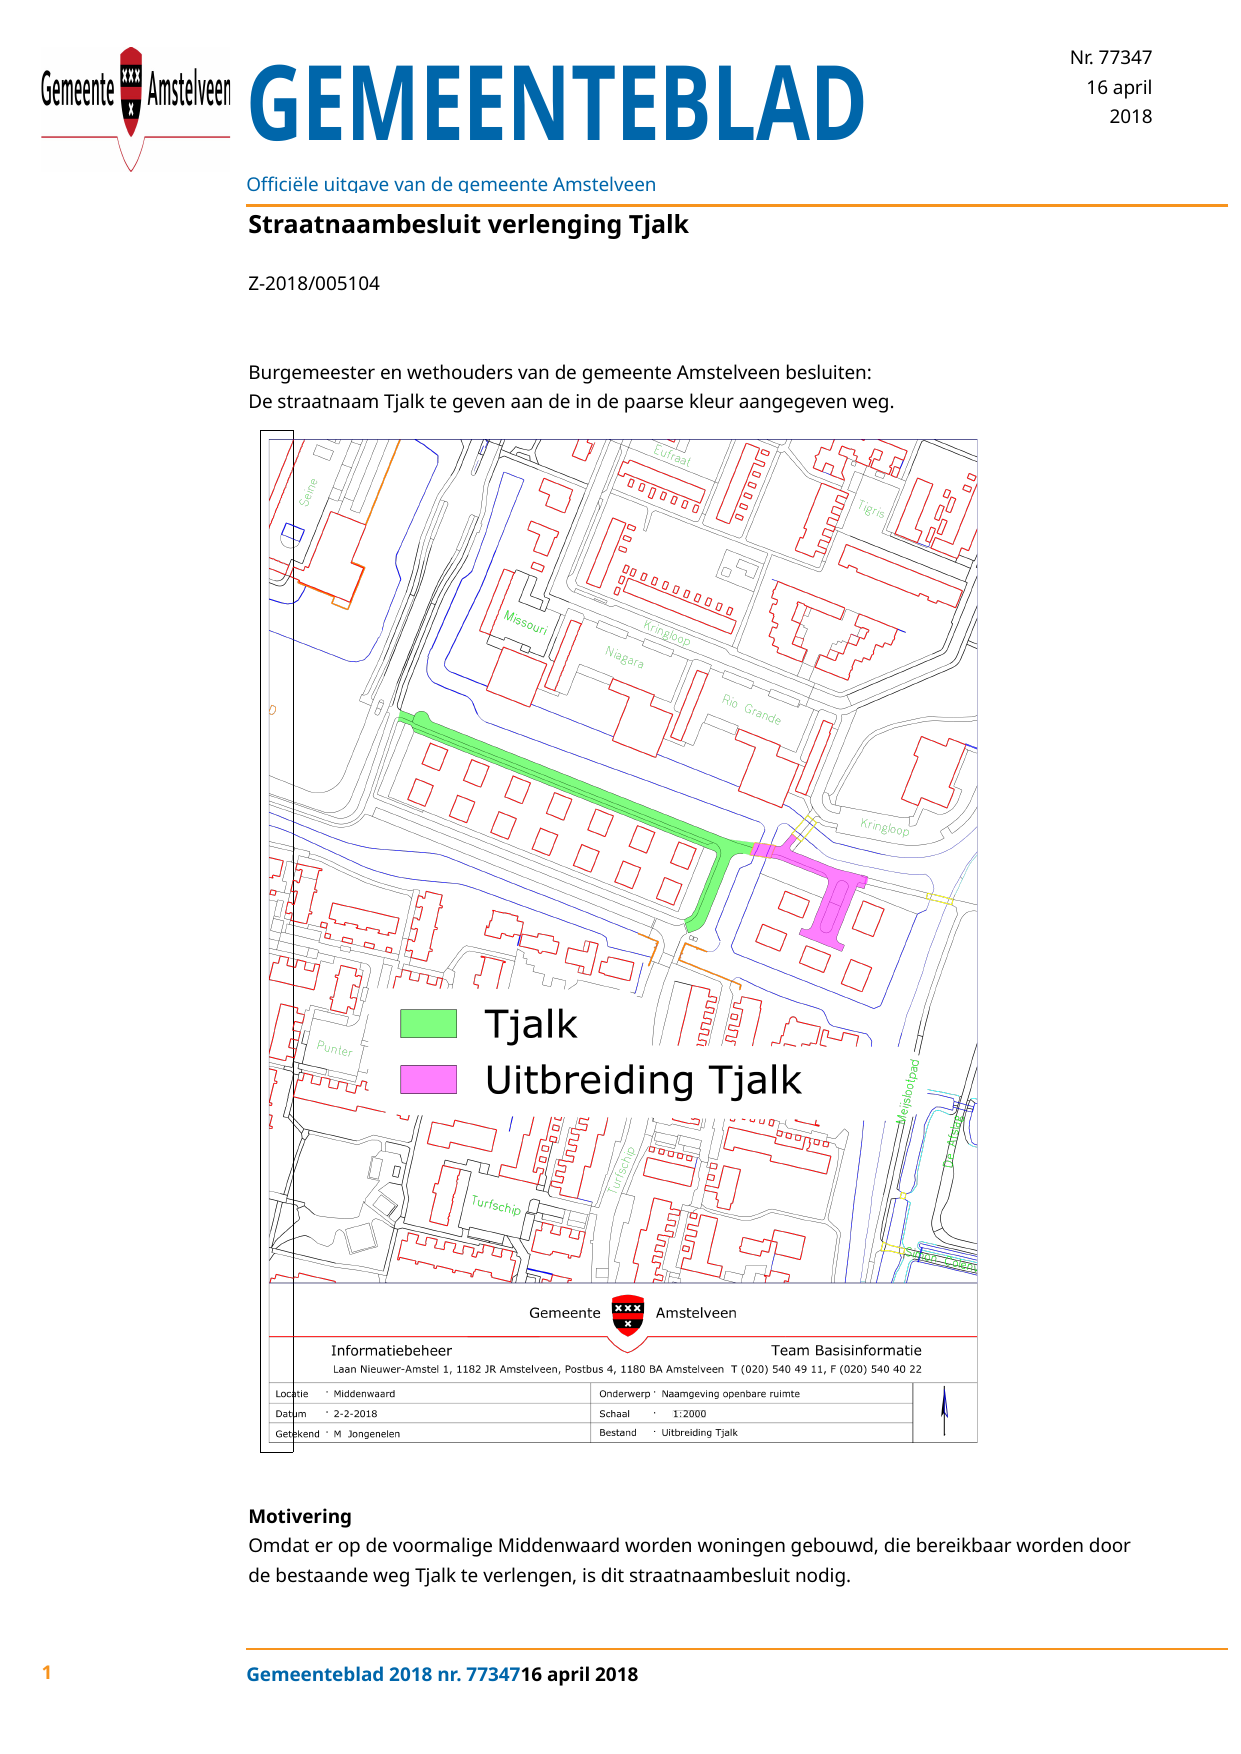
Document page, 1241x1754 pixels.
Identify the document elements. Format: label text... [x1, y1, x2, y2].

text De straatnaam Tjalk te geven aan de in de paarse kleur aangegeven weg. [248, 389, 1152, 414]
text Straatnaambesluit verlenging Tjalk [248, 207, 1152, 241]
text Z-2018/005104 [248, 270, 1152, 296]
text Omdat er op de voormalige Middenwaard worden woningen gebouwd, die bereikbaar worden door de bestaande weg Tjalk te verlengen, is dit straatnaambesluit nodig. [248, 1532, 1152, 1588]
picture [268, 439, 978, 1443]
text Motivering [248, 1503, 1152, 1529]
picture [41, 47, 231, 172]
text Burgemeester en wethouders van de gemeente Amstelveen besluiten: [248, 359, 1152, 385]
